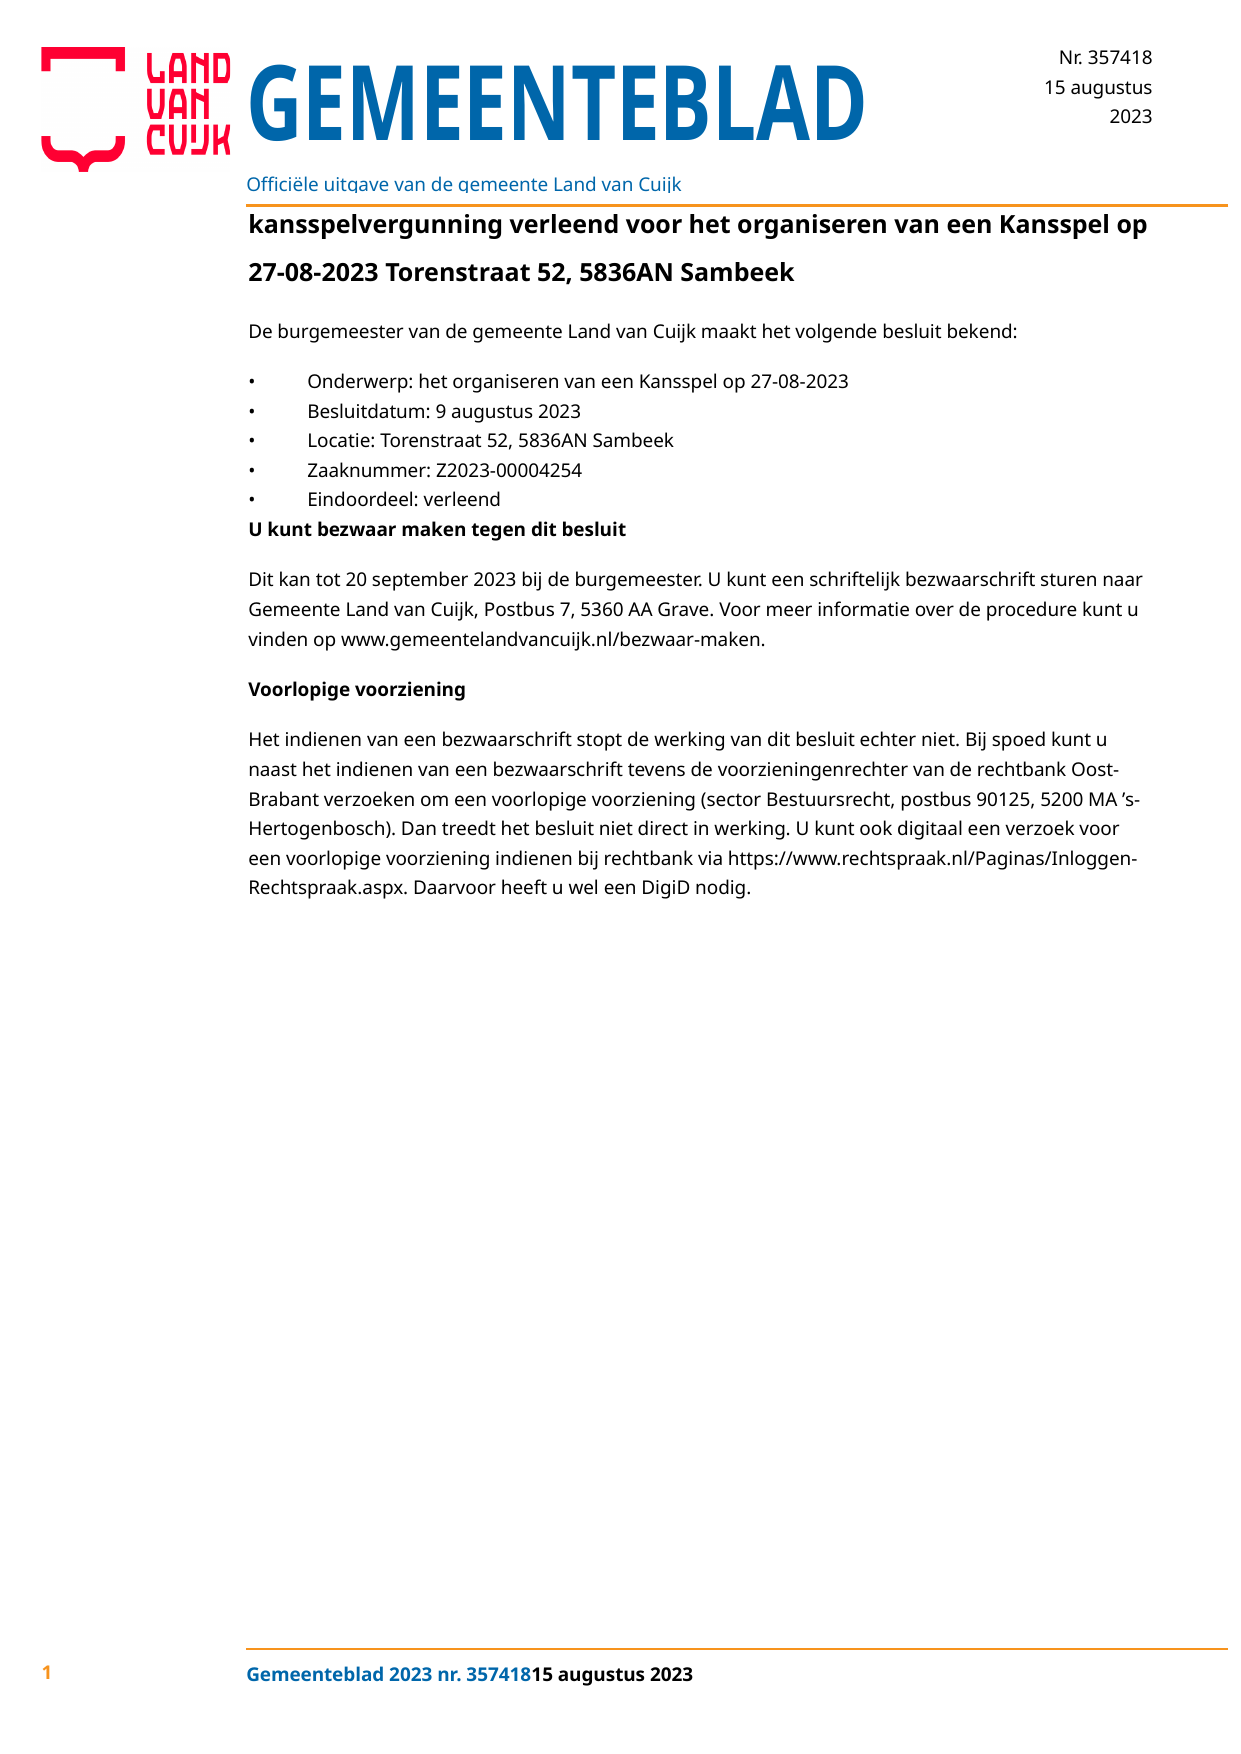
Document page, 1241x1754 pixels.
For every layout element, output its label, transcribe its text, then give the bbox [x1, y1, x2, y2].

picture [41, 47, 231, 172]
text U kunt bezwaar maken tegen dit besluit [248, 516, 1152, 542]
list Onderwerp: het organiseren van een Kansspel op 27-08-2023 [248, 368, 1152, 394]
text Het indienen van een bezwaarschrift stopt de werking van dit besluit echter niet. Bij spoed kunt u naast het indienen van een bezwaarschrift tevens de voorzieningenrechter van de rechtbank Oost-Brabant verzoeken om een voorlopige voorziening (sector Bestuursrecht, postbus 90125, 5200 MA ’s-Hertogenbosch). Dan treedt het besluit niet direct in werking. U kunt ook digitaal een verzoek voor een voorlopige voorziening indienen bij rechtbank via https://www.rechtspraak.nl/Paginas/Inloggen-Rechtspraak.aspx. Daarvoor heeft u wel een DigiD nodig. [248, 727, 1152, 900]
list Zaaknummer: Z2023-00004254 [248, 457, 1152, 483]
text Voorlopige voorziening [248, 676, 1152, 702]
list Locatie: Torenstraat 52, 5836AN Sambeek [248, 427, 1152, 453]
text De burgemeester van de gemeente Land van Cuijk maakt het volgende besluit bekend: [248, 318, 1152, 344]
text kansspelvergunning verleend voor het organiseren van een Kansspel op 27-08-2023 Torenstraat 52, 5836AN Sambeek [248, 207, 1152, 288]
list Besluitdatum: 9 augustus 2023 [248, 398, 1152, 424]
list Eindoordeel: verleend [248, 487, 1152, 512]
text Dit kan tot 20 september 2023 bij de burgemeester. U kunt een schriftelijk bezwaarschrift sturen naar Gemeente Land van Cuijk, Postbus 7, 5360 AA Grave. Voor meer informatie over de procedure kunt u vinden op www.gemeentelandvancuijk.nl/bezwaar-maken. [248, 567, 1152, 652]
